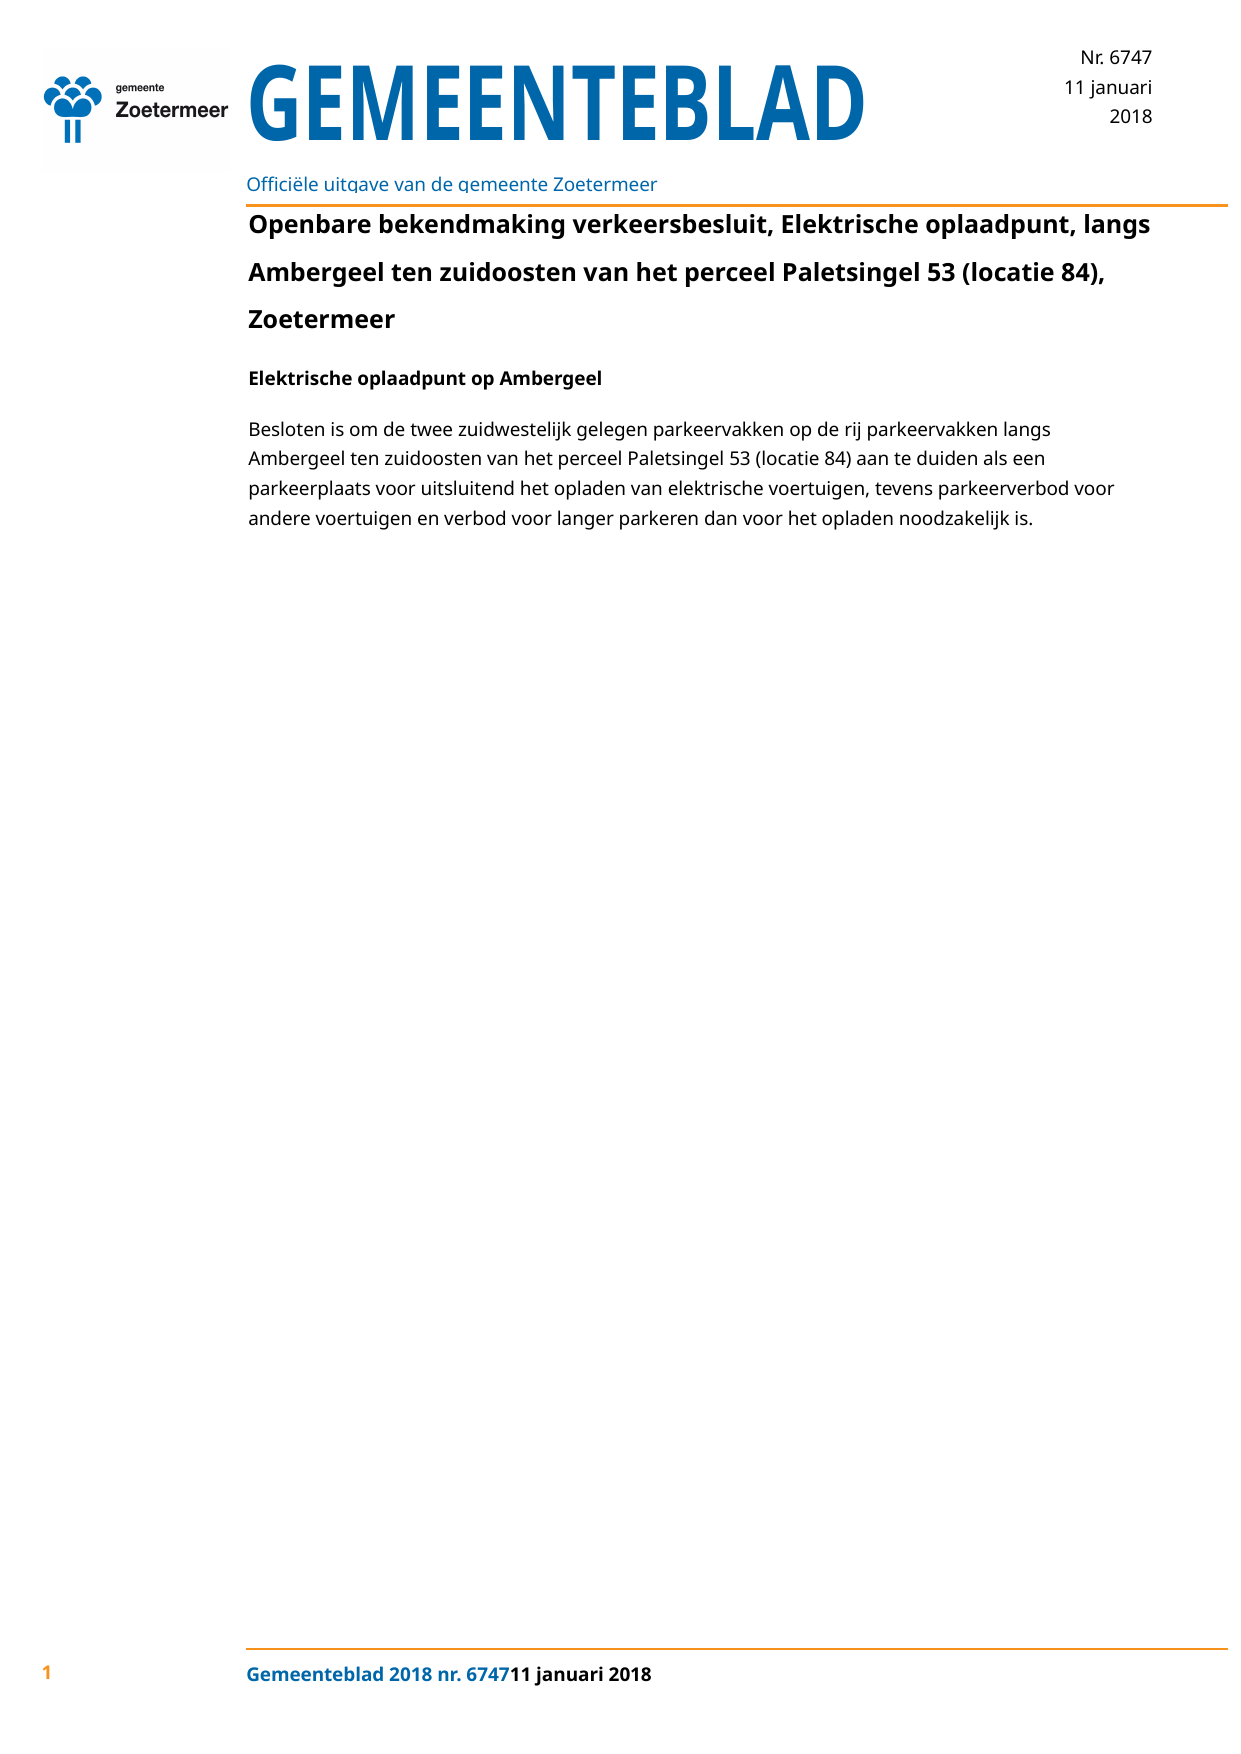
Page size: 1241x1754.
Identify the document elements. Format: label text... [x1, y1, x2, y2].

text Besloten is om de twee zuidwestelijk gelegen parkeervakken op de rij parkeervakken langs Ambergeel ten zuidoosten van het perceel Paletsingel 53 (locatie 84) aan te duiden als een parkeerplaats voor uitsluitend het opladen van elektrische voertuigen, tevens parkeerverbod voor andere voertuigen en verbod voor langer parkeren dan voor het opladen noodzakelijk is. [248, 416, 1152, 530]
text Elektrische oplaadpunt op Ambergeel [248, 366, 1152, 391]
picture [41, 47, 231, 172]
text Openbare bekendmaking verkeersbesluit, Elektrische oplaadpunt, langs Ambergeel ten zuidoosten van het perceel Paletsingel 53 (locatie 84), Zoetermeer [248, 207, 1152, 336]
